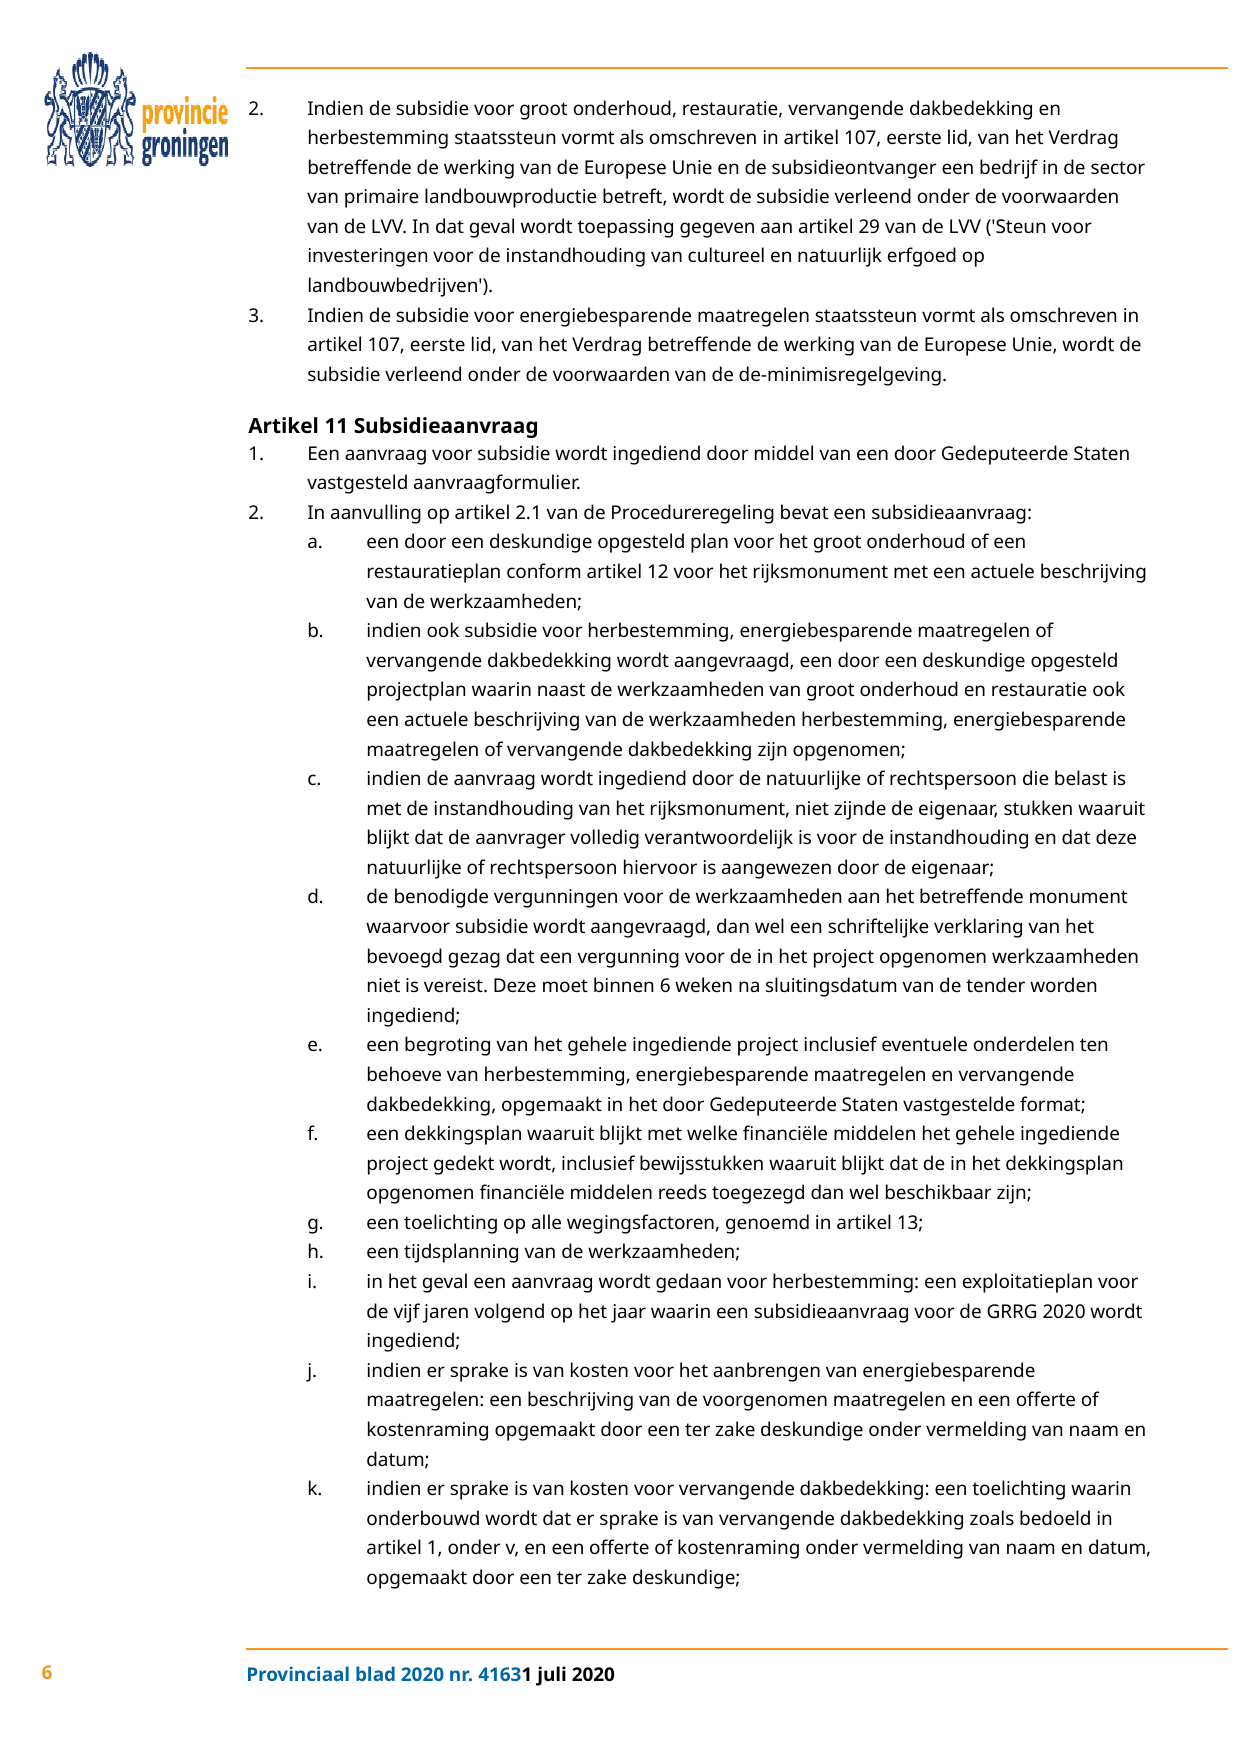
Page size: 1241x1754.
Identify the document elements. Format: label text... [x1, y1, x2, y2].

text Artikel 11 Subsidieaanvraag [248, 411, 1152, 440]
picture [41, 47, 231, 172]
list indien er sprake is van kosten voor het aanbrengen van energiebesparende maatregelen: een beschrijving van de voorgenomen maatregelen en een offerte of kostenraming opgemaakt door een ter zake deskundige onder vermelding van naam en datum; [307, 1357, 1152, 1471]
list een dekkingsplan waaruit blijkt met welke financiële middelen het gehele ingediende project gedekt wordt, inclusief bewijsstukken waaruit blijkt dat de in het dekkingsplan opgenomen financiële middelen reeds toegezegd dan wel beschikbaar zijn; [307, 1120, 1152, 1205]
list Indien de subsidie voor groot onderhoud, restauratie, vervangende dakbedekking en herbestemming staatssteun vormt als omschreven in artikel 107, eerste lid, van het Verdrag betreffende de werking van de Europese Unie en de subsidieontvanger een bedrijf in de sector van primaire landbouwproductie betreft, wordt de subsidie verleend onder de voorwaarden van de LVV. In dat geval wordt toepassing gegeven aan artikel 29 van de LVV ('Steun voor investeringen voor de instandhouding van cultureel en natuurlijk erfgoed op landbouwbedrijven'). [248, 95, 1152, 298]
list indien ook subsidie voor herbestemming, energiebesparende maatregelen of vervangende dakbedekking wordt aangevraagd, een door een deskundige opgesteld projectplan waarin naast de werkzaamheden van groot onderhoud en restauratie ook een actuele beschrijving van de werkzaamheden herbestemming, energiebesparende maatregelen of vervangende dakbedekking zijn opgenomen; [307, 617, 1152, 761]
list in het geval een aanvraag wordt gedaan voor herbestemming: een exploitatieplan voor de vijf jaren volgend op het jaar waarin een subsidieaanvraag voor de GRRG 2020 wordt ingediend; [307, 1268, 1152, 1353]
list Een aanvraag voor subsidie wordt ingediend door middel van een door Gedeputeerde Staten vastgesteld aanvraagformulier. [248, 440, 1152, 495]
list Indien de subsidie voor energiebesparende maatregelen staatssteun vormt als omschreven in artikel 107, eerste lid, van het Verdrag betreffende de werking van de Europese Unie, wordt de subsidie verleend onder de voorwaarden van de de-minimisregelgeving. [248, 302, 1152, 387]
list indien de aanvraag wordt ingediend door de natuurlijke of rechtspersoon die belast is met de instandhouding van het rijksmonument, niet zijnde de eigenaar, stukken waaruit blijkt dat de aanvrager volledig verantwoordelijk is voor de instandhouding en dat deze natuurlijke of rechtspersoon hiervoor is aangewezen door de eigenaar; [307, 765, 1152, 880]
list de benodigde vergunningen voor de werkzaamheden aan het betreffende monument waarvoor subsidie wordt aangevraagd, dan wel een schriftelijke verklaring van het bevoegd gezag dat een vergunning voor de in het project opgenomen werkzaamheden niet is vereist. Deze moet binnen 6 weken na sluitingsdatum van de tender worden ingediend; [307, 884, 1152, 1028]
list een toelichting op alle wegingsfactoren, genoemd in artikel 13; [307, 1209, 1152, 1235]
list een door een deskundige opgesteld plan voor het groot onderhoud of een restauratieplan conform artikel 12 voor het rijksmonument met een actuele beschrijving van de werkzaamheden; [307, 529, 1152, 613]
list In aanvulling op artikel 2.1 van de Procedureregeling bevat een subsidieaanvraag: [248, 499, 1152, 525]
list indien er sprake is van kosten voor vervangende dakbedekking: een toelichting waarin onderbouwd wordt dat er sprake is van vervangende dakbedekking zoals bedoeld in artikel 1, onder v, en een offerte of kostenraming onder vermelding van naam en datum, opgemaakt door een ter zake deskundige; [307, 1475, 1152, 1590]
list een tijdsplanning van de werkzaamheden; [307, 1239, 1152, 1264]
list een begroting van het gehele ingediende project inclusief eventuele onderdelen ten behoeve van herbestemming, energiebesparende maatregelen en vervangende dakbedekking, opgemaakt in het door Gedeputeerde Staten vastgestelde format; [307, 1032, 1152, 1116]
